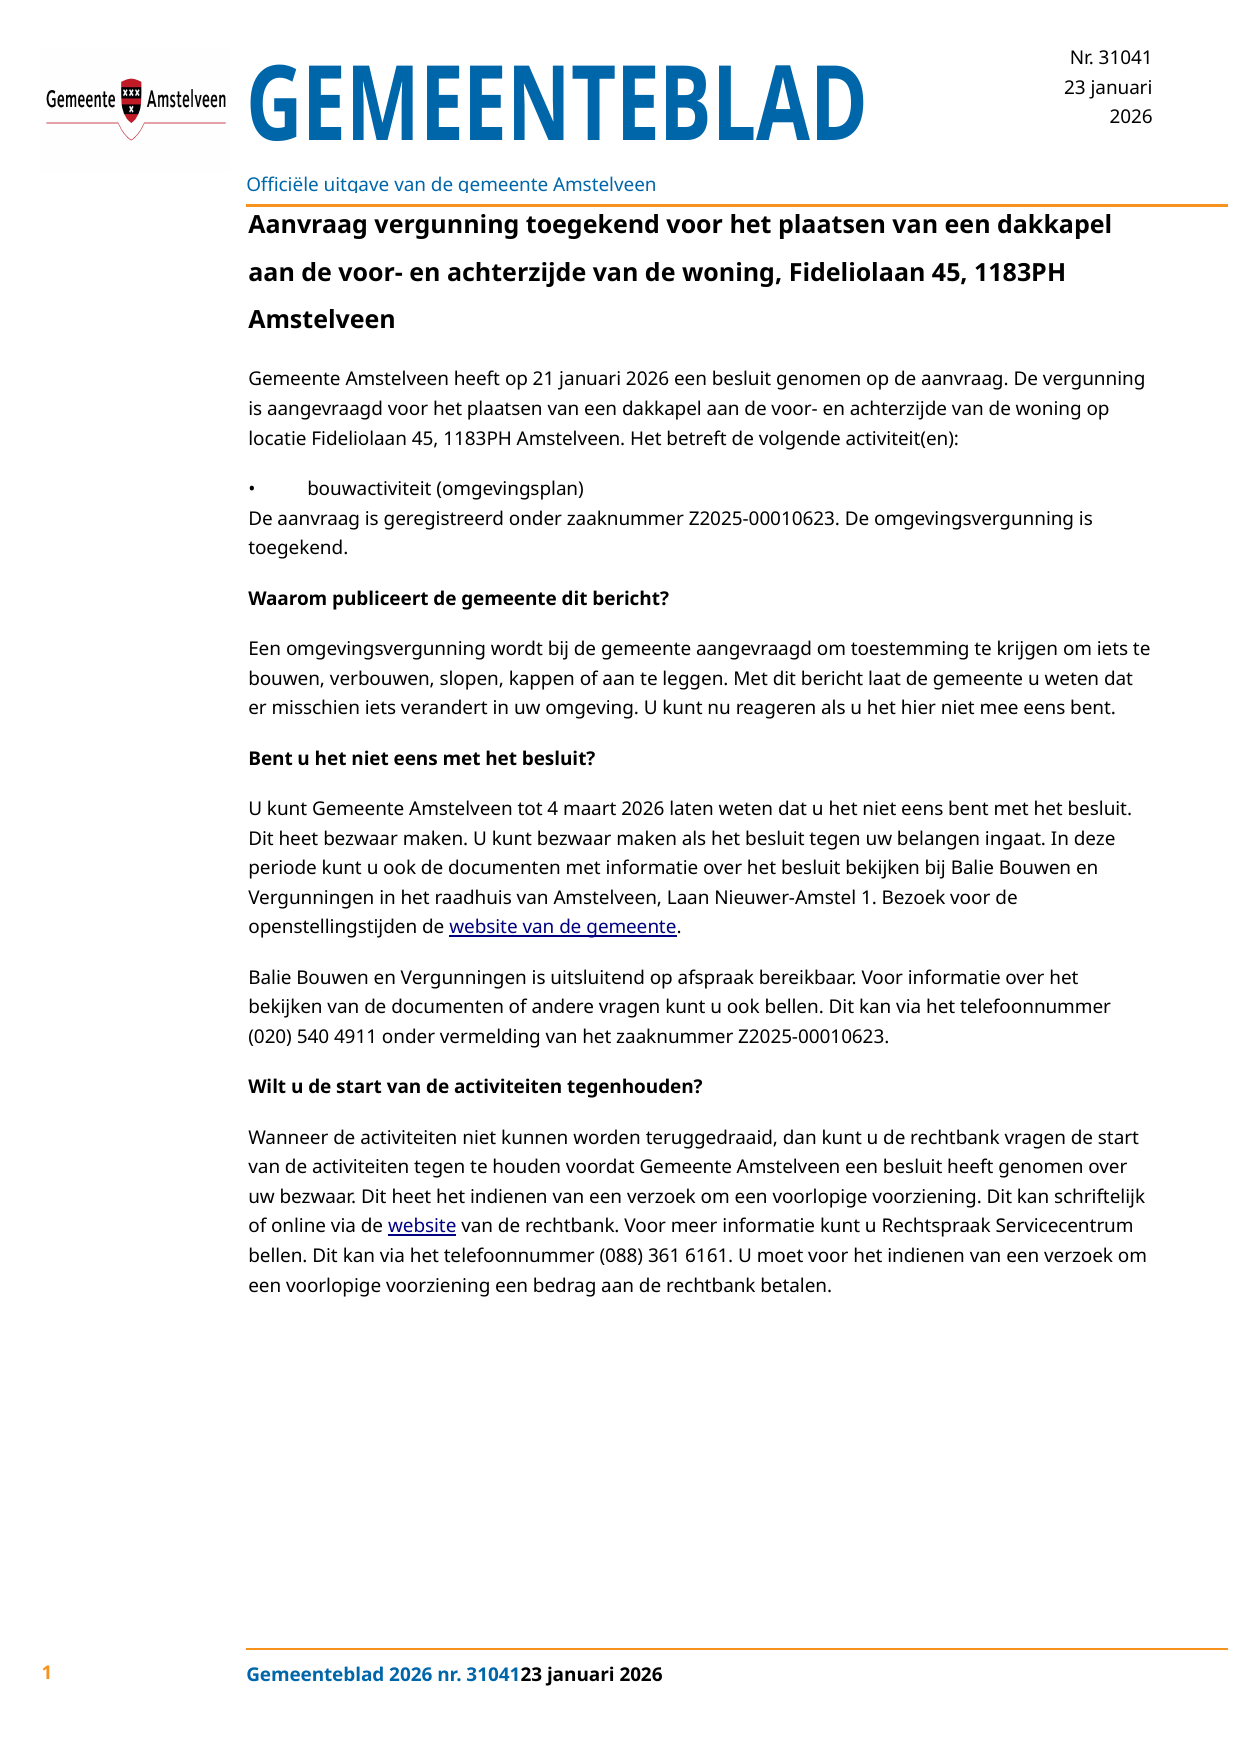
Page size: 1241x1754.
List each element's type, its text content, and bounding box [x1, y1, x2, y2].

text Balie Bouwen en Vergunningen is uitsluitend op afspraak bereikbaar. Voor informatie over het bekijken van de documenten of andere vragen kunt u ook bellen. Dit kan via het telefoonnummer (020) 540 4911 onder vermelding van het zaaknummer Z2025-00010623. [248, 964, 1152, 1049]
text Wilt u de start van de activiteiten tegenhouden? [248, 1073, 1152, 1099]
text Gemeente Amstelveen heeft op 21 januari 2026 een besluit genomen op de aanvraag. De vergunning is aangevraagd voor het plaatsen van een dakkapel aan de voor- en achterzijde van de woning op locatie Fideliolaan 45, 1183PH Amstelveen. Het betreft de volgende activiteit(en): [248, 366, 1152, 450]
picture [41, 47, 231, 172]
text De aanvraag is geregistreerd onder zaaknummer Z2025-00010623. De omgevingsvergunning is toegekend. [248, 505, 1152, 560]
list bouwactiviteit (omgevingsplan) [248, 475, 1152, 501]
text Bent u het niet eens met het besluit? [248, 745, 1152, 770]
text Een omgevingsvergunning wordt bij de gemeente aangevraagd om toestemming te krijgen om iets te bouwen, verbouwen, slopen, kappen of aan te leggen. Met dit bericht laat de gemeente u weten dat er misschien iets verandert in uw omgeving. U kunt nu reageren als u het hier niet mee eens bent. [248, 635, 1152, 720]
text Wanneer de activiteiten niet kunnen worden teruggedraaid, dan kunt u de rechtbank vragen de start van de activiteiten tegen te houden voordat Gemeente Amstelveen een besluit heeft genomen over uw bezwaar. Dit heet het indienen van een verzoek om een voorlopige voorziening. Dit kan schriftelijk of online via de website van de rechtbank. Voor meer informatie kunt u Rechtspraak Servicecentrum bellen. Dit kan via het telefoonnummer (088) 361 6161. U moet voor het indienen van een verzoek om een voorlopige voorziening een bedrag aan de rechtbank betalen. [248, 1124, 1152, 1297]
text Aanvraag vergunning toegekend voor het plaatsen van een dakkapel aan de voor- en achterzijde van de woning, Fideliolaan 45, 1183PH Amstelveen [248, 207, 1152, 336]
text Waarom publiceert de gemeente dit bericht? [248, 585, 1152, 610]
text U kunt Gemeente Amstelveen tot 4 maart 2026 laten weten dat u het niet eens bent met het besluit. Dit heet bezwaar maken. U kunt bezwaar maken als het besluit tegen uw belangen ingaat. In deze periode kunt u ook de documenten met informatie over het besluit bekijken bij Balie Bouwen en Vergunningen in het raadhuis van Amstelveen, Laan Nieuwer-Amstel 1. Bezoek voor de openstellingstijden de website van de gemeente. [248, 795, 1152, 939]
